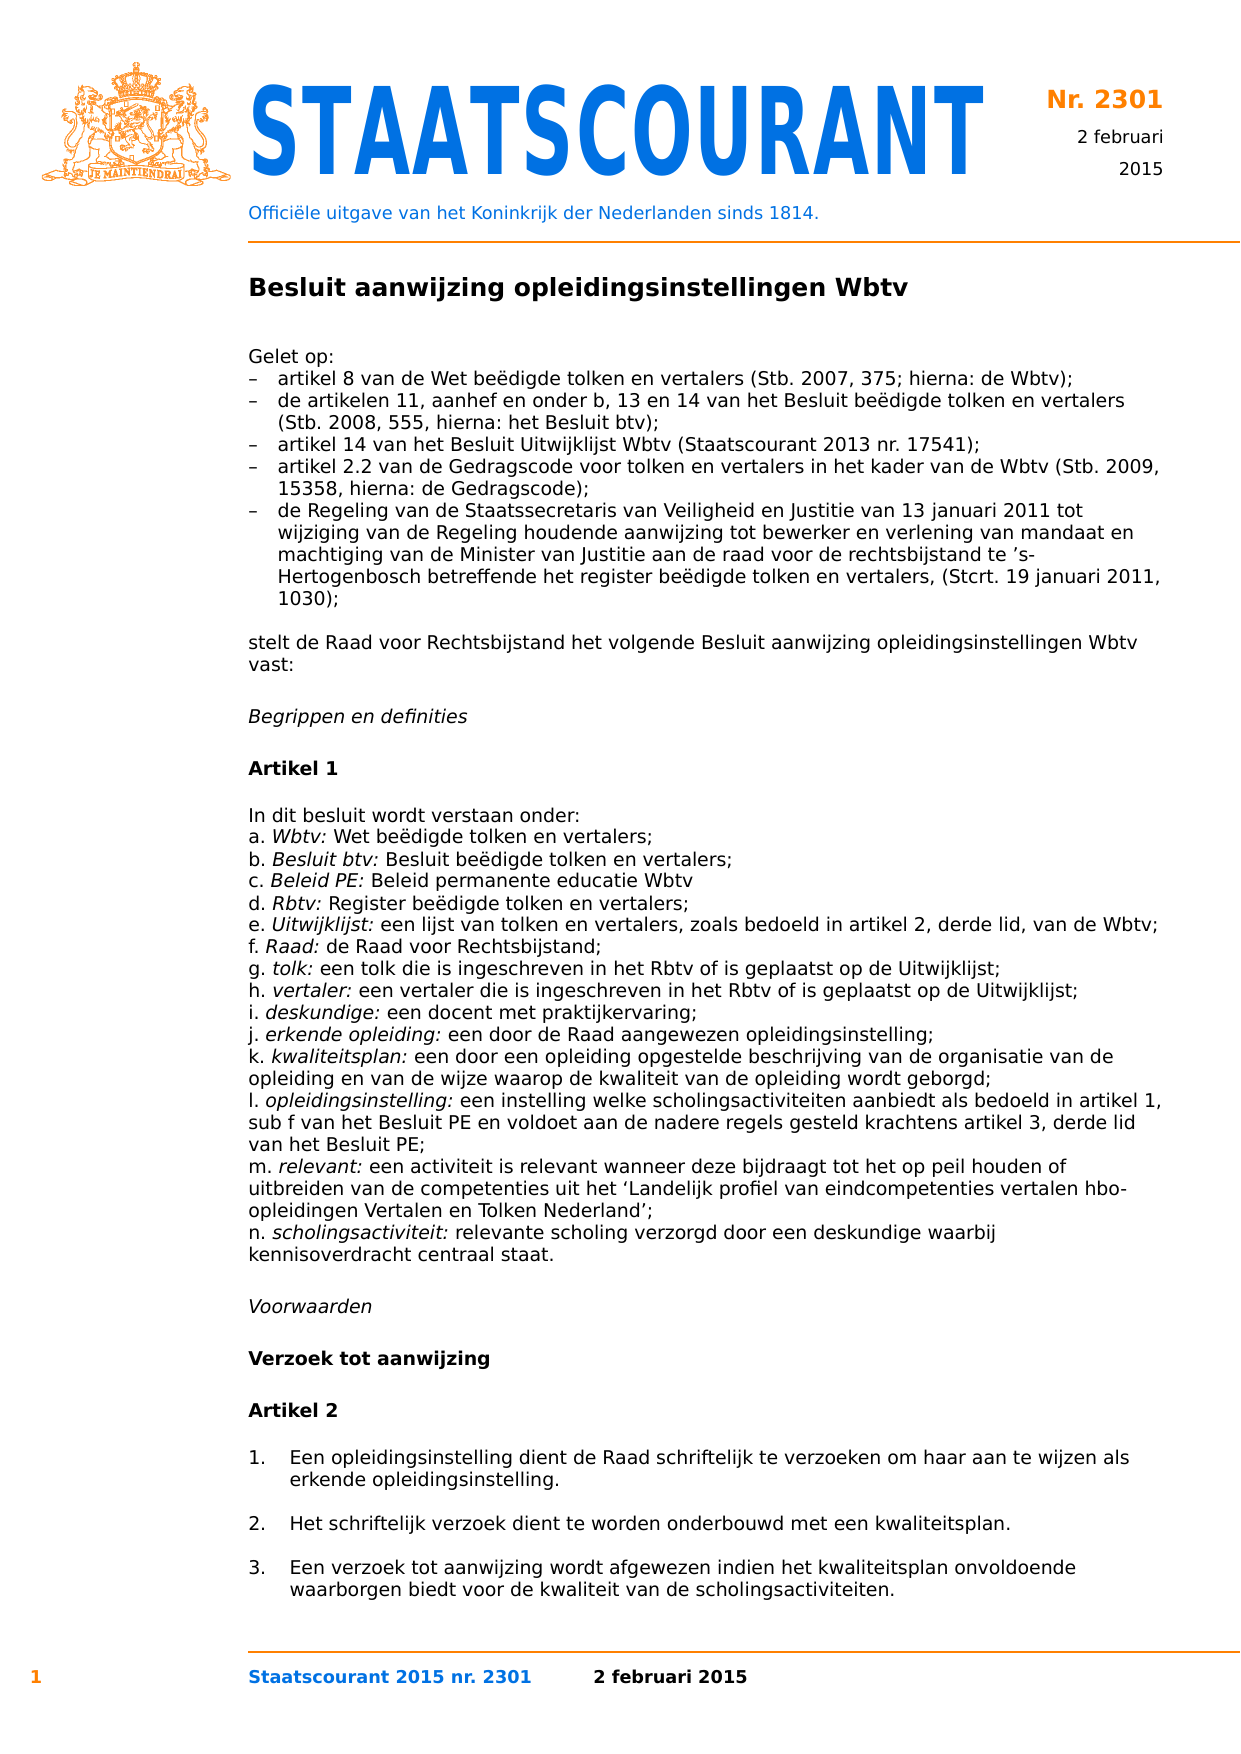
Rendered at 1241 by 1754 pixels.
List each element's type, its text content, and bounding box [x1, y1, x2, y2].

text a. Wbtv: Wet beëdigde tolken en vertalers; [248, 826, 1163, 848]
text – artikel 8 van de Wet beëdigde tolken en vertalers (Stb. 2007, 375; hierna: de Wbtv); [248, 368, 1163, 390]
text – de artikelen 11, aanhef en onder b, 13 en 14 van het Besluit beëdigde tolken en vertalers (Stb. 2008, 555, hierna: het Besluit btv); [248, 390, 1163, 434]
text c. Beleid PE: Beleid permanente educatie Wbtv [248, 870, 1163, 892]
text g. tolk: een tolk die is ingeschreven in het Rbtv of is geplaatst op de Uitwijklijst; [248, 958, 1163, 980]
text h. vertaler: een vertaler die is ingeschreven in het Rbtv of is geplaatst op de Uitwijklijst; [248, 980, 1163, 1002]
text i. deskundige: een docent met praktijkervaring; [248, 1002, 1163, 1024]
text m. relevant: een activiteit is relevant wanneer deze bijdraagt tot het op peil houden of uitbreiden van de competenties uit het ‘Landelijk profiel van eindcompetenties vertalen hbo-opleidingen Vertalen en Tolken Nederland’; [248, 1156, 1163, 1222]
subtitle Besluit aanwijzing opleidingsinstellingen Wbtv [248, 273, 1163, 302]
text b. Besluit btv: Besluit beëdigde tolken en vertalers; [248, 848, 1163, 870]
table_header Nr. 2301 [998, 62, 1240, 121]
text j. erkende opleiding: een door de Raad aangewezen opleidingsinstelling; [248, 1024, 1163, 1046]
text stelt de Raad voor Rechtsbijstand het volgende Besluit aanwijzing opleidingsinstellingen Wbtv vast: [248, 632, 1163, 676]
table_cell 2 februari [998, 121, 1240, 153]
text d. Rbtv: Register beëdigde tolken en vertalers; [248, 892, 1163, 914]
table_cell 2015 [998, 153, 1240, 203]
text e. Uitwijklijst: een lijst van tolken en vertalers, zoals bedoeld in artikel 2, derde lid, van de Wbtv; [248, 914, 1163, 936]
subtitle Artikel 2 [248, 1400, 1163, 1422]
text – artikel 14 van het Besluit Uitwijklijst Wbtv (Staatscourant 2013 nr. 17541); [248, 434, 1163, 456]
text In dit besluit wordt verstaan onder: [248, 804, 1163, 826]
text – artikel 2.2 van de Gedragscode voor tolken en vertalers in het kader van de Wbtv (Stb. 2009, 15358, hierna: de Gedragscode); [248, 456, 1163, 500]
picture [41, 62, 231, 186]
table_header STAATSCOURANT [248, 62, 998, 203]
text f. Raad: de Raad voor Rechtsbijstand; [248, 936, 1163, 958]
text l. opleidingsinstelling: een instelling welke scholingsactiviteiten aanbiedt als bedoeld in artikel 1, sub f van het Besluit PE en voldoet aan de nadere regels gesteld krachtens artikel 3, derde lid van het Besluit PE; [248, 1090, 1163, 1156]
subtitle Begrippen en definities [248, 706, 1163, 727]
table_cell Officiële uitgave van het Koninkrijk der Nederlanden sinds 1814. [248, 203, 1240, 241]
text – de Regeling van de Staatssecretaris van Veiligheid en Justitie van 13 januari 2011 tot wijziging van de Regeling houdende aanwijzing tot bewerker en verlening van mandaat en machtiging van de Minister van Justitie aan de raad voor de rechtsbijstand te ’s-Hertogenbosch betreffende het register beëdigde tolken en vertalers, (Stcrt. 19 januari 2011, 1030); [248, 500, 1163, 610]
text 3. Een verzoek tot aanwijzing wordt afgewezen indien het kwaliteitsplan onvoldoende waarborgen biedt voor de kwaliteit van de scholingsactiviteiten. [248, 1557, 1163, 1601]
subtitle Voorwaarden [248, 1296, 1163, 1318]
text n. scholingsactiviteit: relevante scholing verzorgd door een deskundige waarbij kennisoverdracht centraal staat. [248, 1222, 1163, 1266]
subtitle Verzoek tot aanwijzing [248, 1348, 1163, 1370]
text 1. Een opleidingsinstelling dient de Raad schriftelijk te verzoeken om haar aan te wijzen als erkende opleidingsinstelling. [248, 1447, 1163, 1491]
text Gelet op: [248, 346, 1163, 368]
subtitle Artikel 1 [248, 757, 1163, 779]
text k. kwaliteitsplan: een door een opleiding opgestelde beschrijving van de organisatie van de opleiding en van de wijze waarop de kwaliteit van de opleiding wordt geborgd; [248, 1046, 1163, 1090]
text 2. Het schriftelijk verzoek dient te worden onderbouwd met een kwaliteitsplan. [248, 1513, 1163, 1535]
table_header [25, 62, 248, 241]
